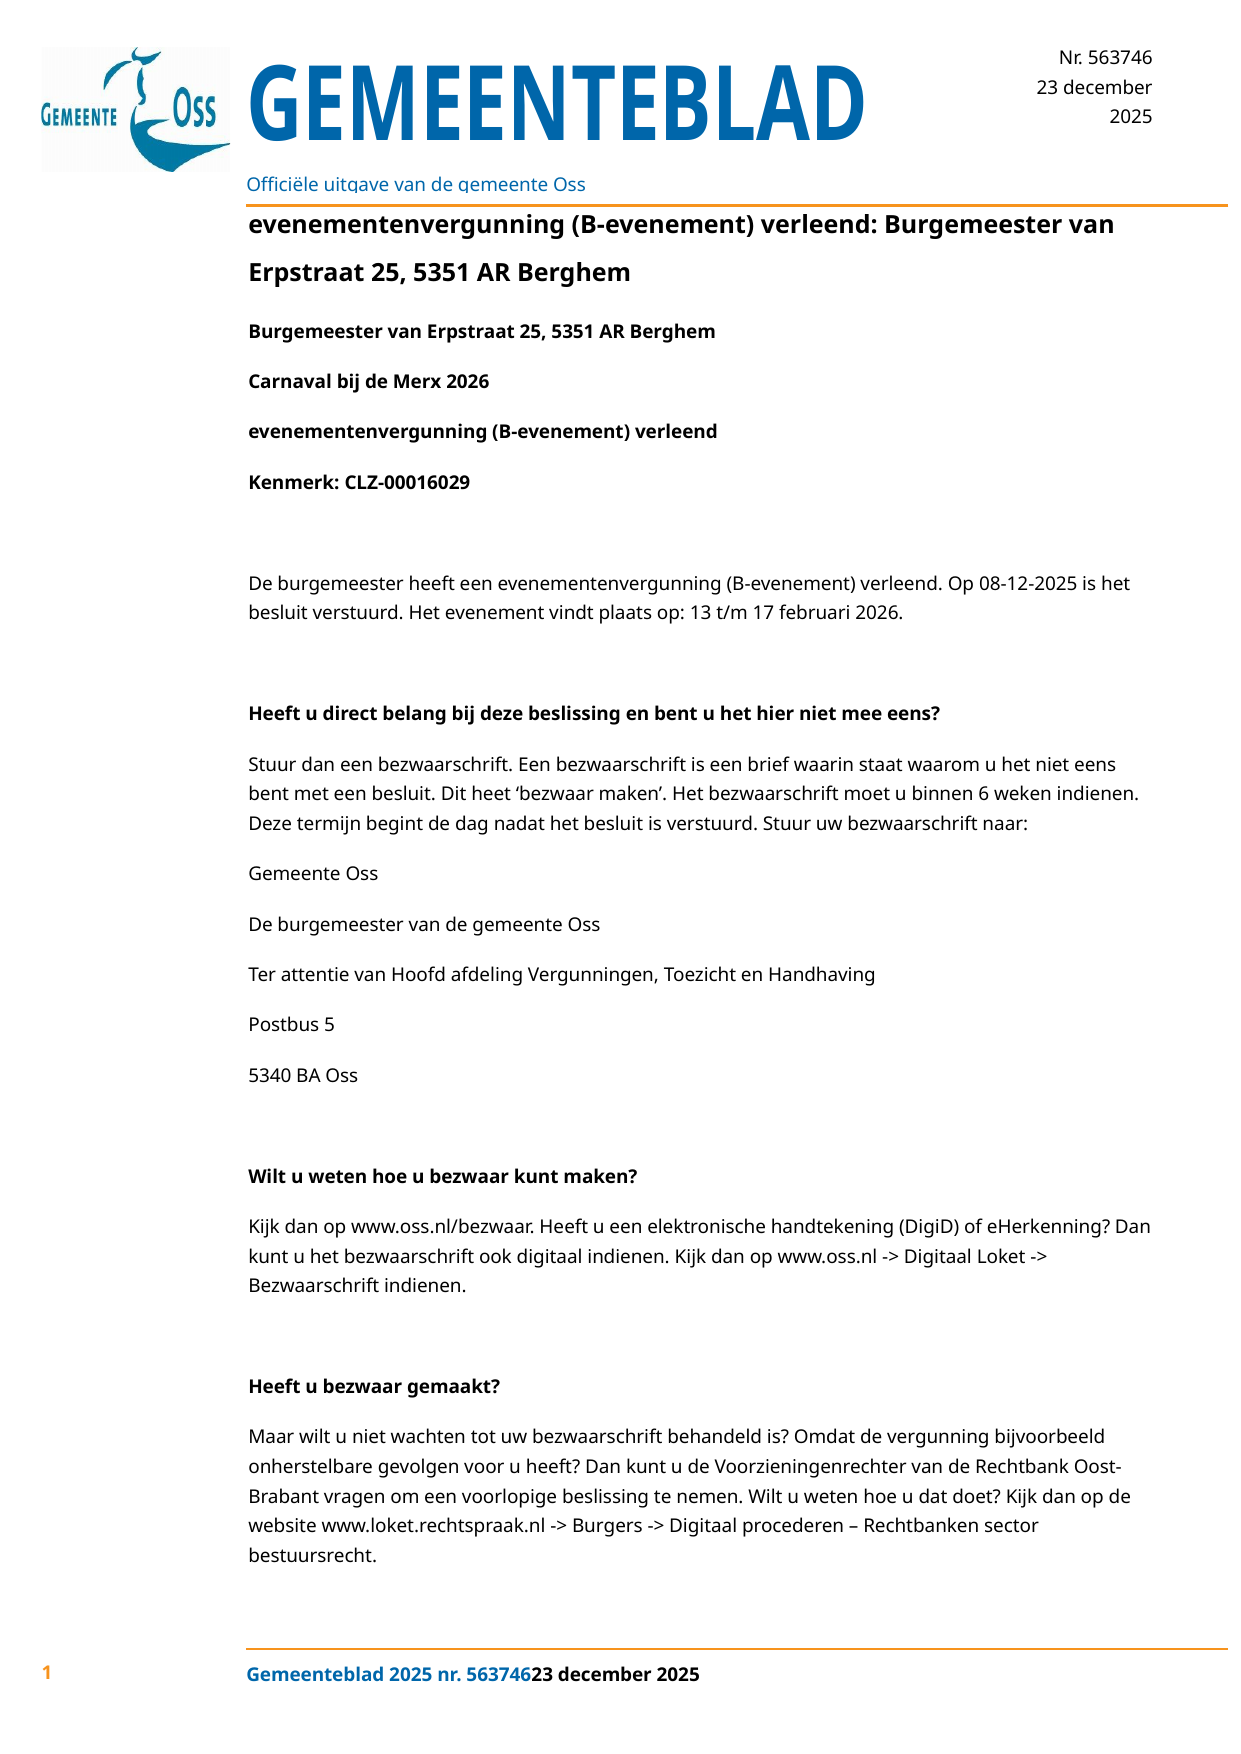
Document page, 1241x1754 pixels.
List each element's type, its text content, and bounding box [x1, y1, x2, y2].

text Kenmerk: CLZ-00016029 [248, 469, 1152, 495]
text Carnaval bij de Merx 2026 [248, 368, 1152, 394]
text Wilt u weten hoe u bezwaar kunt maken? [248, 1163, 1152, 1189]
text Postbus 5 [248, 1012, 1152, 1037]
text evenementenvergunning (B-evenement) verleend [248, 419, 1152, 444]
text 5340 BA Oss [248, 1062, 1152, 1088]
text Gemeente Oss [248, 860, 1152, 886]
text evenementenvergunning (B-evenement) verleend: Burgemeester van Erpstraat 25, 5351 AR Berghem [248, 207, 1152, 288]
text De burgemeester van de gemeente Oss [248, 911, 1152, 937]
text Heeft u direct belang bij deze beslissing en bent u het hier niet mee eens? [248, 700, 1152, 726]
text De burgemeester heeft een evenementenvergunning (B-evenement) verleend. Op 08-12-2025 is het besluit verstuurd. Het evenement vindt plaats op: 13 t/m 17 februari 2026. [248, 570, 1152, 625]
text Burgemeester van Erpstraat 25, 5351 AR Berghem [248, 318, 1152, 344]
text Maar wilt u niet wachten tot uw bezwaarschrift behandeld is? Omdat de vergunning bijvoorbeeld onherstelbare gevolgen voor u heeft? Dan kunt u de Voorzieningenrechter van de Rechtbank Oost-Brabant vragen om een voorlopige beslissing te nemen. Wilt u weten hoe u dat doet? Kijk dan op de website www.loket.rechtspraak.nl -> Burgers -> Digitaal procederen – Rechtbanken sector bestuursrecht. [248, 1424, 1152, 1568]
text Kijk dan op www.oss.nl/bezwaar. Heeft u een elektronische handtekening (DigiD) of eHerkenning? Dan kunt u het bezwaarschrift ook digitaal indienen. Kijk dan op www.oss.nl -> Digitaal Loket -> Bezwaarschrift indienen. [248, 1213, 1152, 1298]
text Heeft u bezwaar gemaakt? [248, 1373, 1152, 1399]
text Stuur dan een bezwaarschrift. Een bezwaarschrift is een brief waarin staat waarom u het niet eens bent met een besluit. Dit heet ‘bezwaar maken’. Het bezwaarschrift moet u binnen 6 weken indienen. Deze termijn begint de dag nadat het besluit is verstuurd. Stuur uw bezwaarschrift naar: [248, 751, 1152, 836]
text Ter attentie van Hoofd afdeling Vergunningen, Toezicht en Handhaving [248, 961, 1152, 987]
picture [41, 47, 231, 172]
